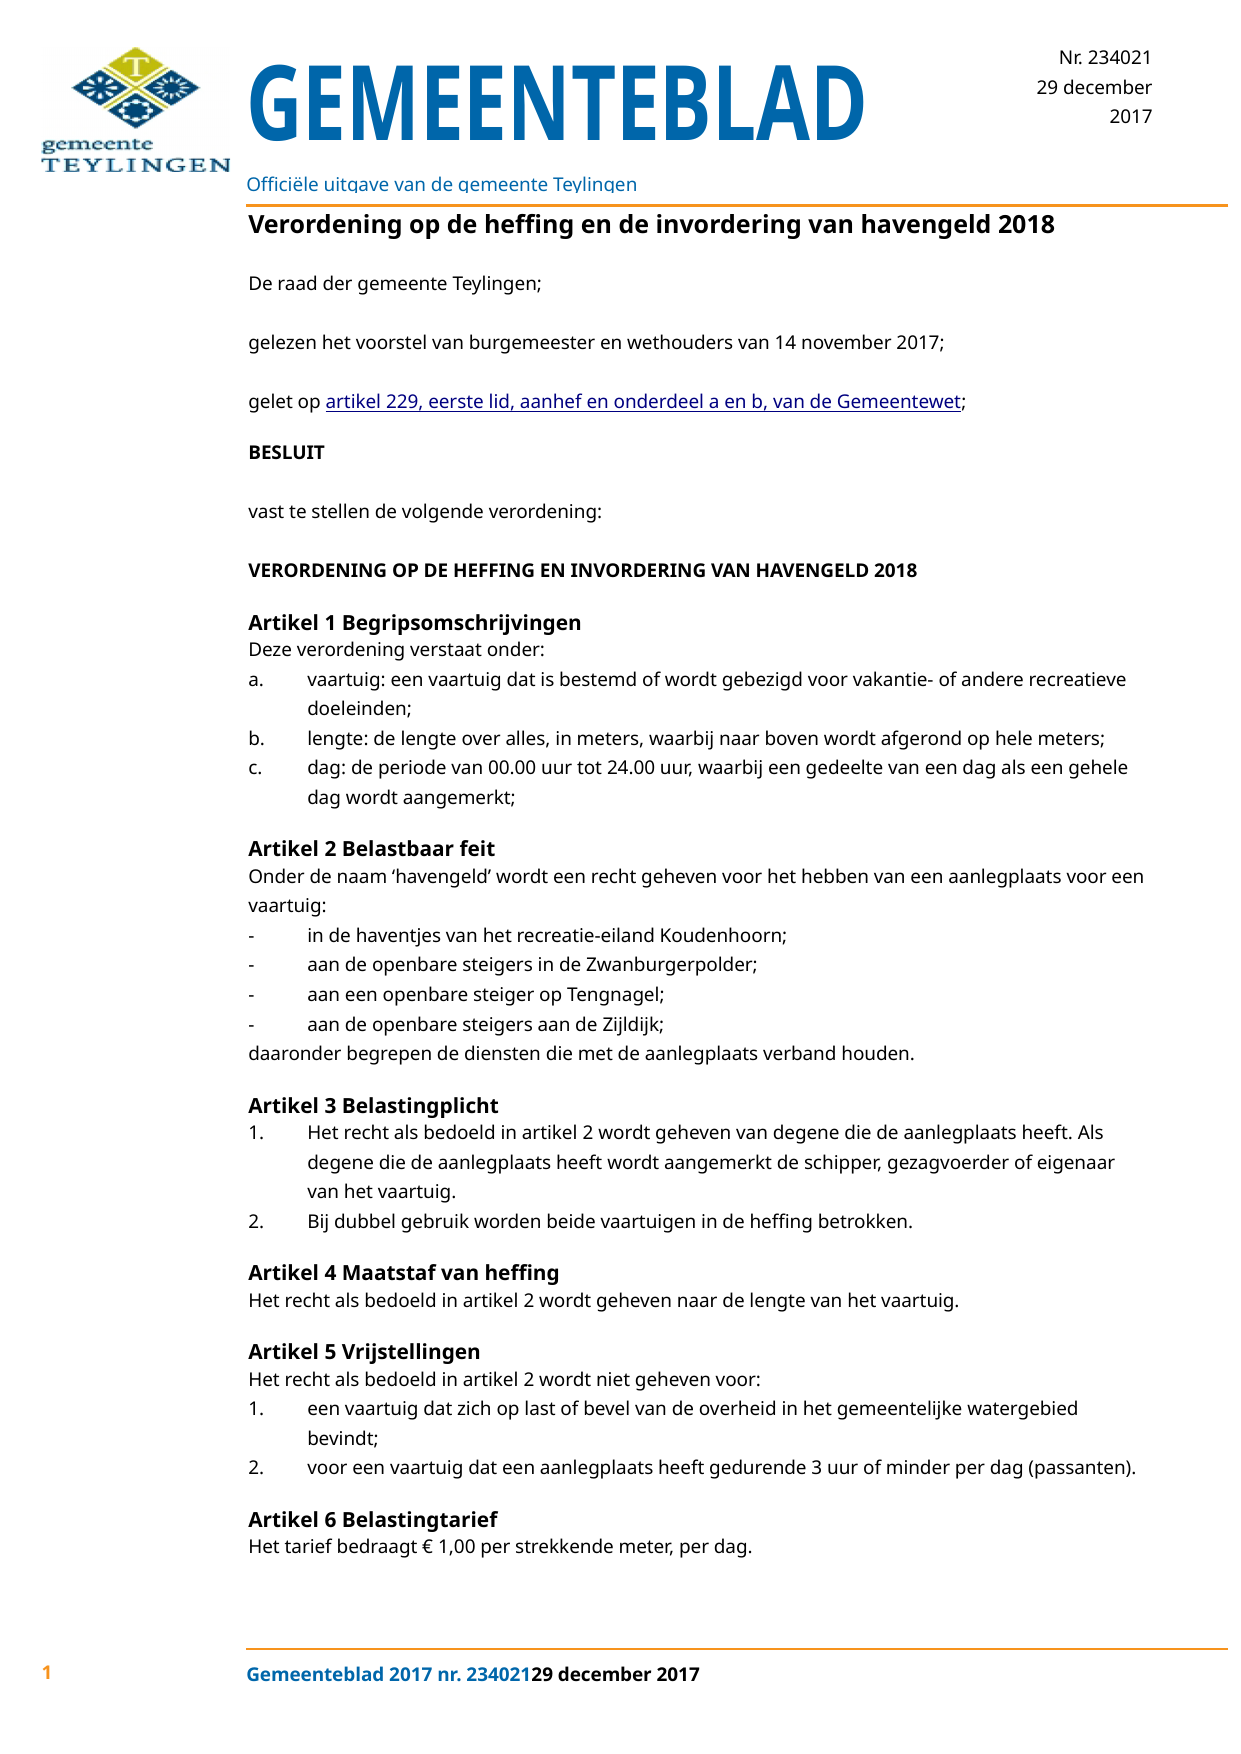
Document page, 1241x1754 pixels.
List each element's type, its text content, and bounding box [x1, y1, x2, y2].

text Artikel 5 Vrijstellingen [248, 1337, 1152, 1366]
text vast te stellen de volgende verordening: [248, 498, 1152, 524]
picture [41, 47, 231, 172]
list een vaartuig dat zich op last of bevel van de overheid in het gemeentelijke watergebied bevindt; [248, 1395, 1152, 1451]
list aan de openbare steigers aan de Zijldijk; [248, 1011, 1152, 1037]
text Artikel 3 Belastingplicht [248, 1091, 1152, 1119]
list vaartuig: een vaartuig dat is bestemd of wordt gebezigd voor vakantie- of andere recreatieve doeleinden; [248, 666, 1152, 721]
list dag: de periode van 00.00 uur tot 24.00 uur, waarbij een gedeelte van een dag als een gehele dag wordt aangemerkt; [248, 754, 1152, 810]
list lengte: de lengte over alles, in meters, waarbij naar boven wordt afgerond op hele meters; [248, 725, 1152, 751]
text gelezen het voorstel van burgemeester en wethouders van 14 november 2017; [248, 329, 1152, 355]
list in de haventjes van het recreatie-eiland Koudenhoorn; [248, 922, 1152, 948]
list Het recht als bedoeld in artikel 2 wordt geheven van degene die de aanlegplaats heeft. Als degene die de aanlegplaats heeft wordt aangemerkt de schipper, gezagvoerder of eigenaar van het vaartuig. [248, 1119, 1152, 1204]
text De raad der gemeente Teylingen; [248, 270, 1152, 296]
text Artikel 4 Maatstaf van heffing [248, 1258, 1152, 1287]
text Artikel 1 Begripsomschrijvingen [248, 608, 1152, 636]
text daaronder begrepen de diensten die met de aanlegplaats verband houden. [248, 1040, 1152, 1066]
text Het recht als bedoeld in artikel 2 wordt niet geheven voor: [248, 1366, 1152, 1391]
text Het tarief bedraagt € 1,00 per strekkende meter, per dag. [248, 1533, 1152, 1559]
text Verordening op de heffing en de invordering van havengeld 2018 [248, 207, 1152, 241]
text Onder de naam ‘havengeld’ wordt een recht geheven voor het hebben van een aanlegplaats voor een vaartuig: [248, 863, 1152, 918]
text Artikel 6 Belastingtarief [248, 1505, 1152, 1533]
text Deze verordening verstaat onder: [248, 636, 1152, 662]
list aan een openbare steiger op Tengnagel; [248, 981, 1152, 1007]
text VERORDENING OP DE HEFFING EN INVORDERING VAN HAVENGELD 2018 [248, 557, 1152, 583]
text Het recht als bedoeld in artikel 2 wordt geheven naar de lengte van het vaartuig. [248, 1287, 1152, 1313]
list voor een vaartuig dat een aanlegplaats heeft gedurende 3 uur of minder per dag (passanten). [248, 1454, 1152, 1480]
text BESLUIT [248, 439, 1152, 465]
text Artikel 2 Belastbaar feit [248, 834, 1152, 863]
list aan de openbare steigers in de Zwanburgerpolder; [248, 952, 1152, 977]
list Bij dubbel gebruik worden beide vaartuigen in de heffing betrokken. [248, 1208, 1152, 1234]
text gelet op artikel 229, eerste lid, aanhef en onderdeel a en b, van de Gemeentewet; [248, 389, 1152, 414]
